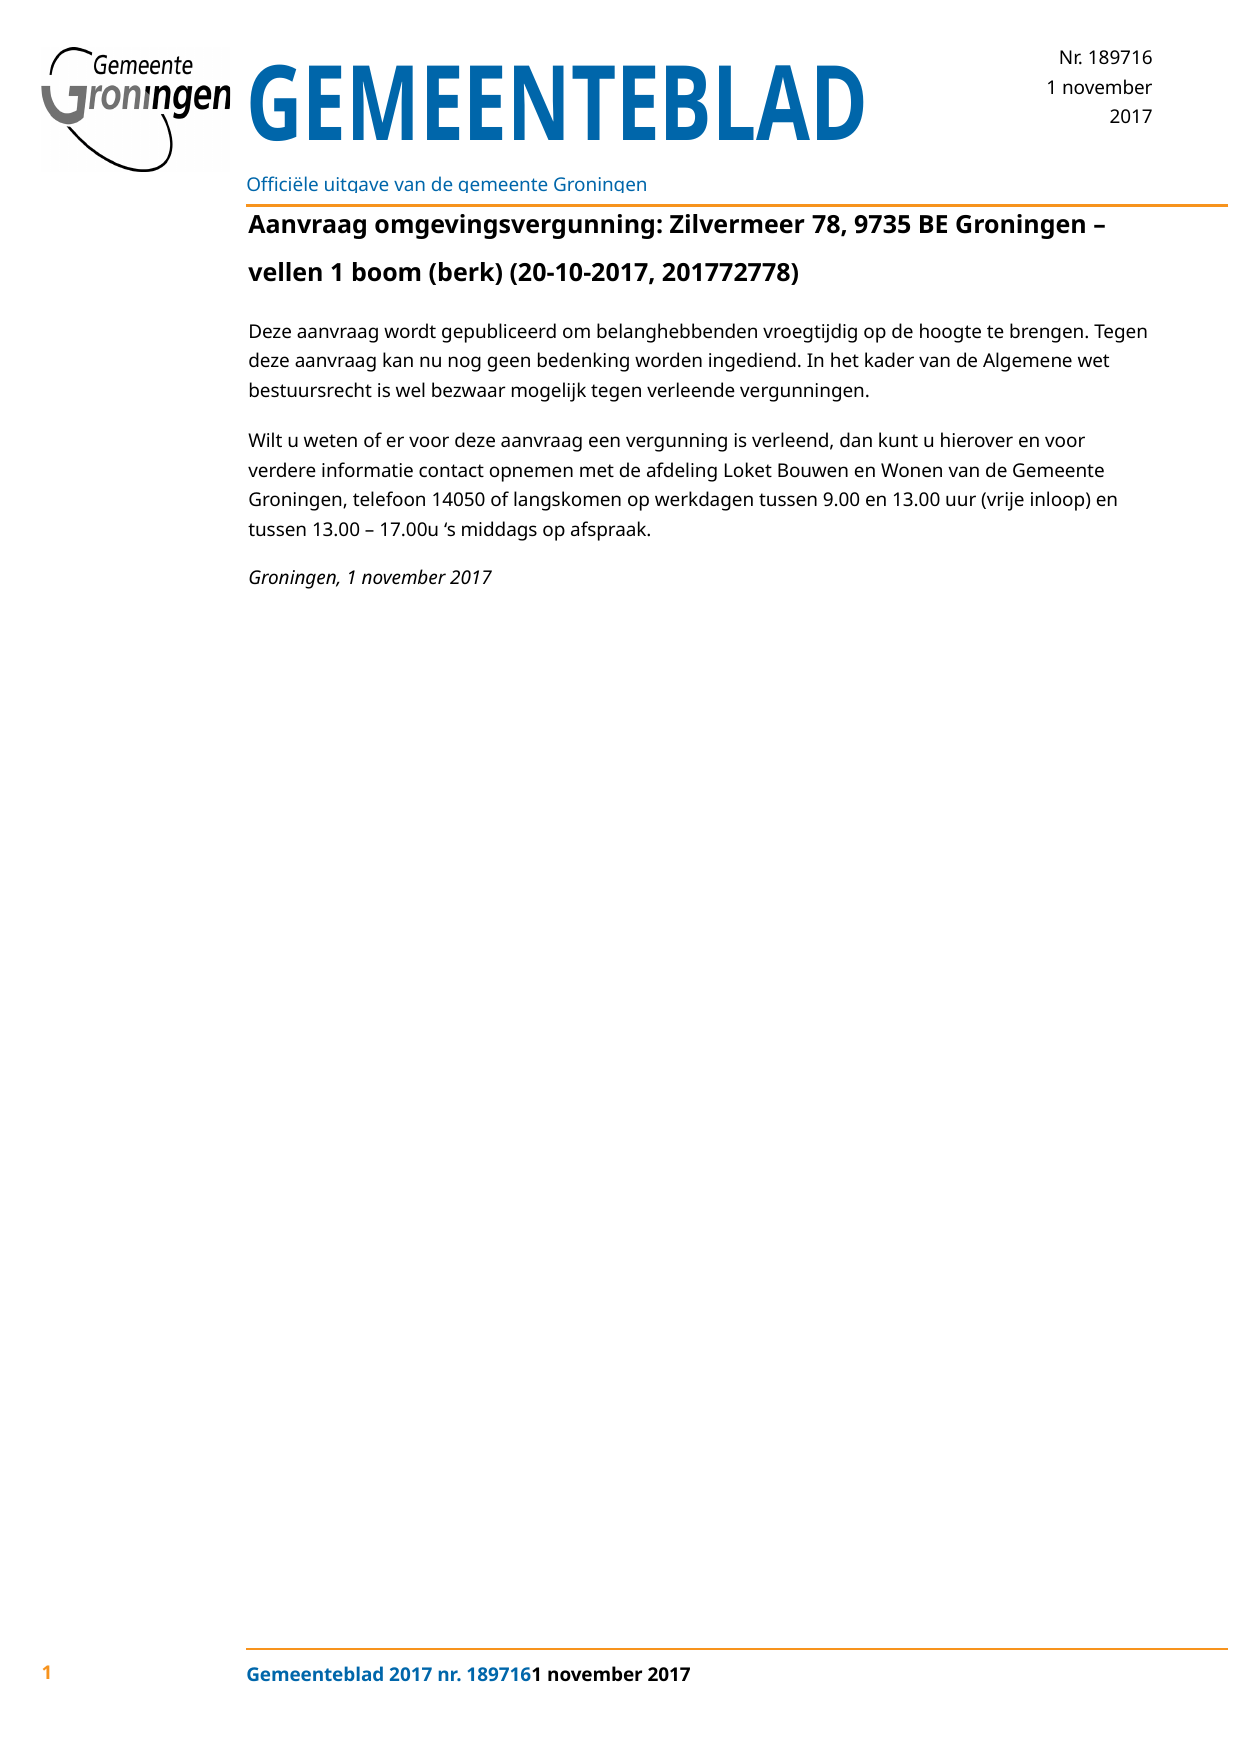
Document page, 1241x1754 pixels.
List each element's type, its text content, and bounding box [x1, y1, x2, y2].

picture [41, 47, 231, 172]
text Deze aanvraag wordt gepubliceerd om belanghebbenden vroegtijdig op de hoogte te brengen. Tegen deze aanvraag kan nu nog geen bedenking worden ingediend. In het kader van de Algemene wet bestuursrecht is wel bezwaar mogelijk tegen verleende vergunningen. [248, 318, 1152, 403]
text Aanvraag omgevingsvergunning: Zilvermeer 78, 9735 BE Groningen – vellen 1 boom (berk) (20-10-2017, 201772778) [248, 207, 1152, 288]
text Wilt u weten of er voor deze aanvraag een vergunning is verleend, dan kunt u hierover en voor verdere informatie contact opnemen met de afdeling Loket Bouwen en Wonen van de Gemeente Groningen, telefoon 14050 of langskomen op werkdagen tussen 9.00 en 13.00 uur (vrije inloop) en tussen 13.00 – 17.00u ‘s middags op afspraak. [248, 427, 1152, 542]
text Groningen, 1 november 2017 [248, 564, 1152, 590]
